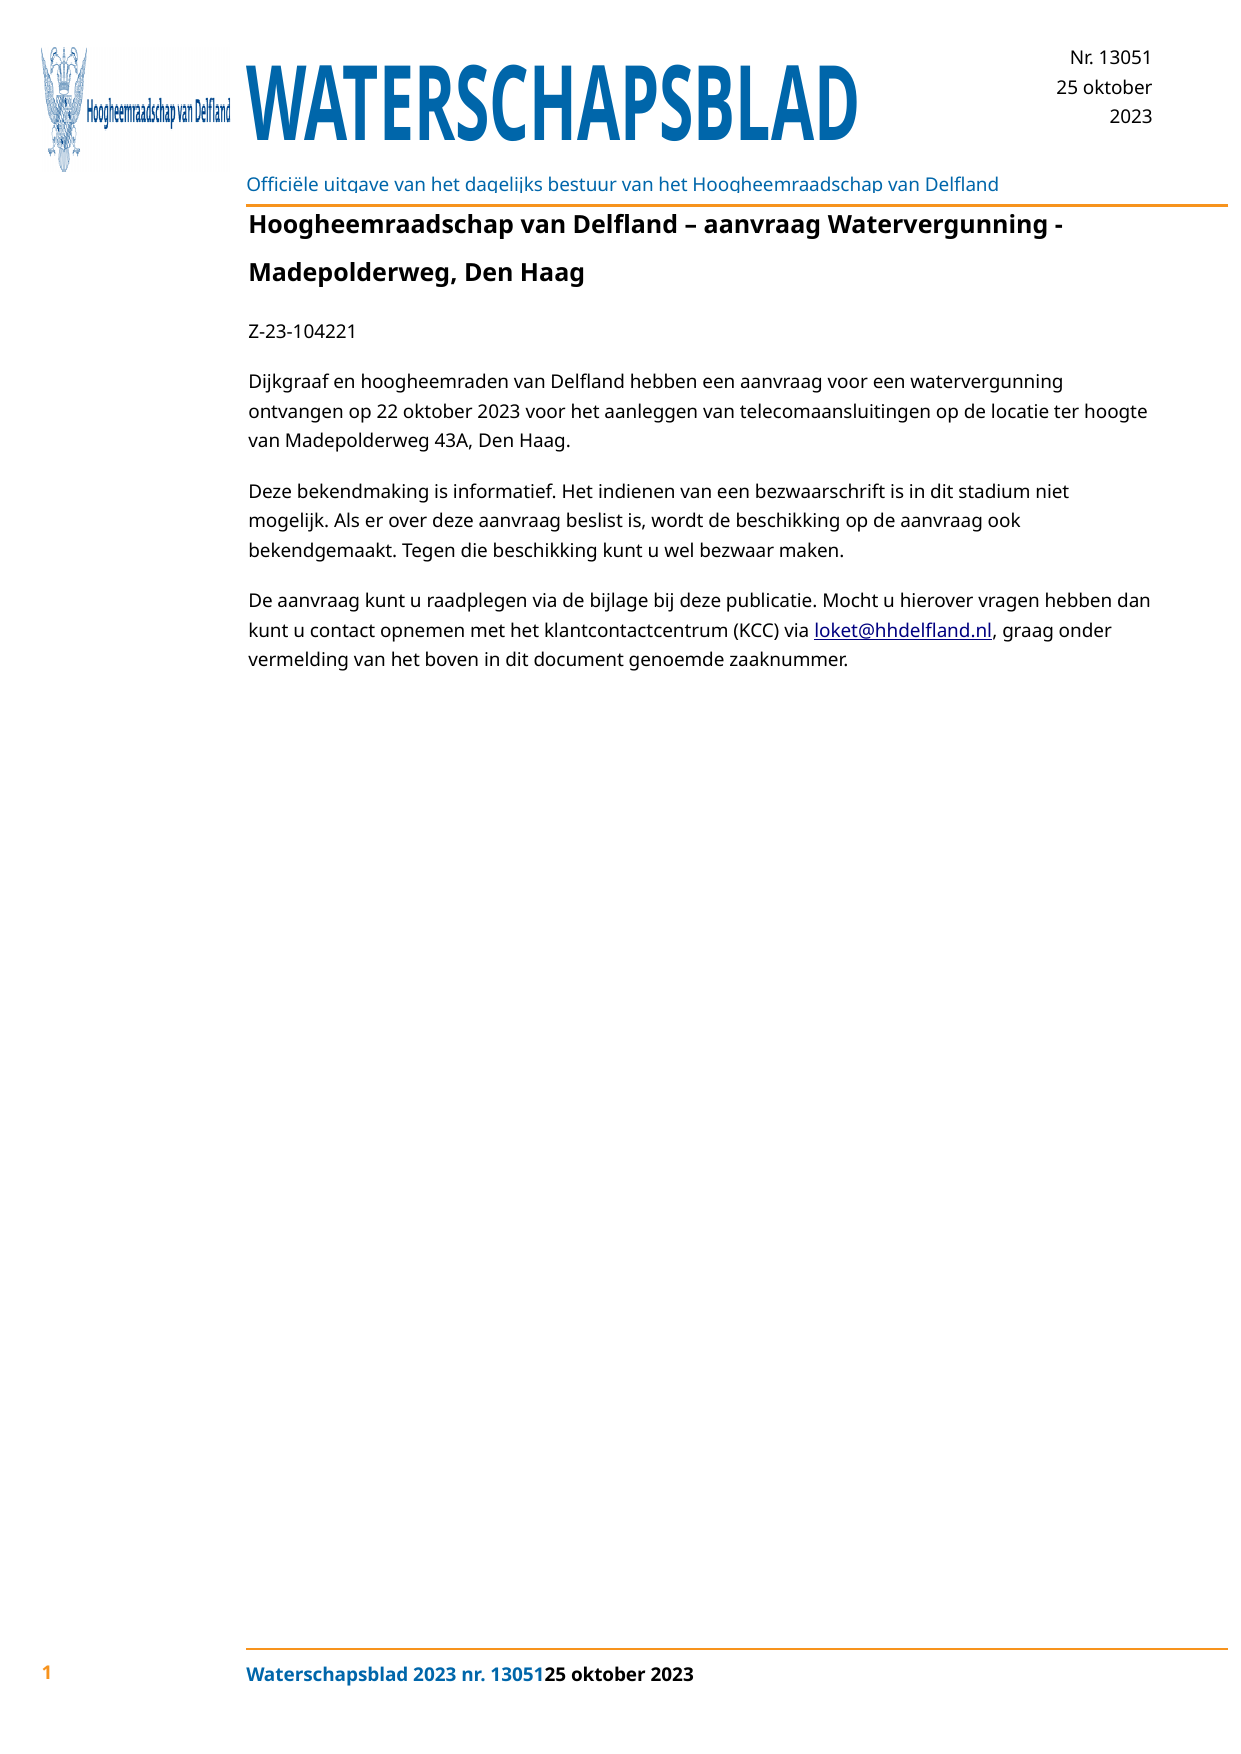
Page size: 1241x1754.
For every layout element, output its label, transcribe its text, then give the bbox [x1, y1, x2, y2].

text Hoogheemraadschap van Delfland – aanvraag Watervergunning - Madepolderweg, Den Haag [248, 207, 1152, 288]
text Z-23-104221 [248, 318, 1152, 344]
picture [41, 47, 231, 172]
text Deze bekendmaking is informatief. Het indienen van een bezwaarschrift is in dit stadium niet mogelijk. Als er over deze aanvraag beslist is, wordt de beschikking op de aanvraag ook bekendgemaakt. Tegen die beschikking kunt u wel bezwaar maken. [248, 478, 1152, 563]
text Dijkgraaf en hoogheemraden van Delfland hebben een aanvraag voor een watervergunning ontvangen op 22 oktober 2023 voor het aanleggen van telecomaansluitingen op de locatie ter hoogte van Madepolderweg 43A, Den Haag. [248, 368, 1152, 453]
text De aanvraag kunt u raadplegen via de bijlage bij deze publicatie. Mocht u hierover vragen hebben dan kunt u contact opnemen met het klantcontactcentrum (KCC) via loket@hhdelfland.nl, graag onder vermelding van het boven in dit document genoemde zaaknummer. [248, 587, 1152, 672]
